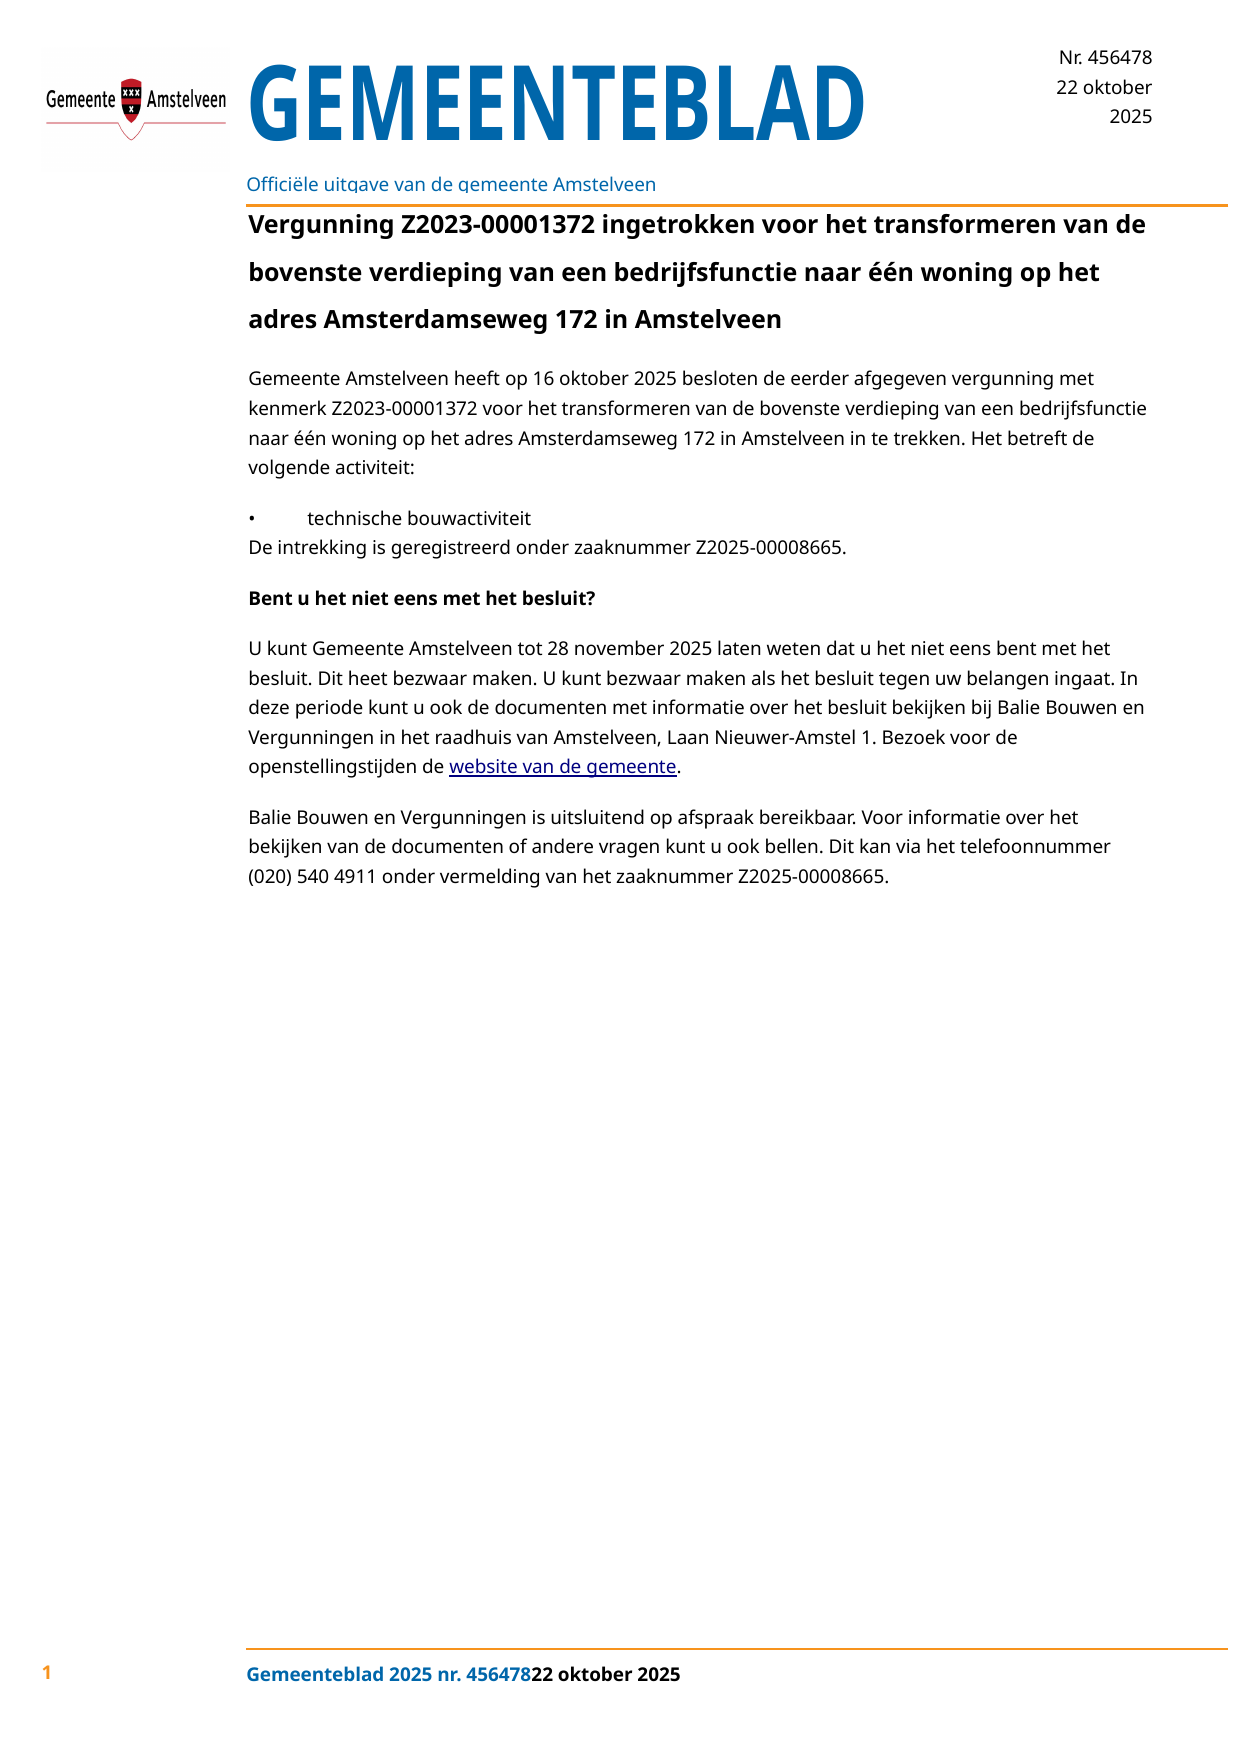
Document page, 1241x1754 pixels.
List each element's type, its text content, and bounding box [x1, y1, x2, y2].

list technische bouwactiviteit [248, 505, 1152, 530]
text Balie Bouwen en Vergunningen is uitsluitend op afspraak bereikbaar. Voor informatie over het bekijken van de documenten of andere vragen kunt u ook bellen. Dit kan via het telefoonnummer (020) 540 4911 onder vermelding van het zaaknummer Z2025-00008665. [248, 804, 1152, 889]
text De intrekking is geregistreerd onder zaaknummer Z2025-00008665. [248, 534, 1152, 560]
picture [41, 47, 231, 172]
text Vergunning Z2023-00001372 ingetrokken voor het transformeren van de bovenste verdieping van een bedrijfsfunctie naar één woning op het adres Amsterdamseweg 172 in Amstelveen [248, 207, 1152, 336]
text Bent u het niet eens met het besluit? [248, 585, 1152, 610]
text U kunt Gemeente Amstelveen tot 28 november 2025 laten weten dat u het niet eens bent met het besluit. Dit heet bezwaar maken. U kunt bezwaar maken als het besluit tegen uw belangen ingaat. In deze periode kunt u ook de documenten met informatie over het besluit bekijken bij Balie Bouwen en Vergunningen in het raadhuis van Amstelveen, Laan Nieuwer-Amstel 1. Bezoek voor de openstellingstijden de website van de gemeente. [248, 635, 1152, 779]
text Gemeente Amstelveen heeft op 16 oktober 2025 besloten de eerder afgegeven vergunning met kenmerk Z2023-00001372 voor het transformeren van de bovenste verdieping van een bedrijfsfunctie naar één woning op het adres Amsterdamseweg 172 in Amstelveen in te trekken. Het betreft de volgende activiteit: [248, 366, 1152, 480]
